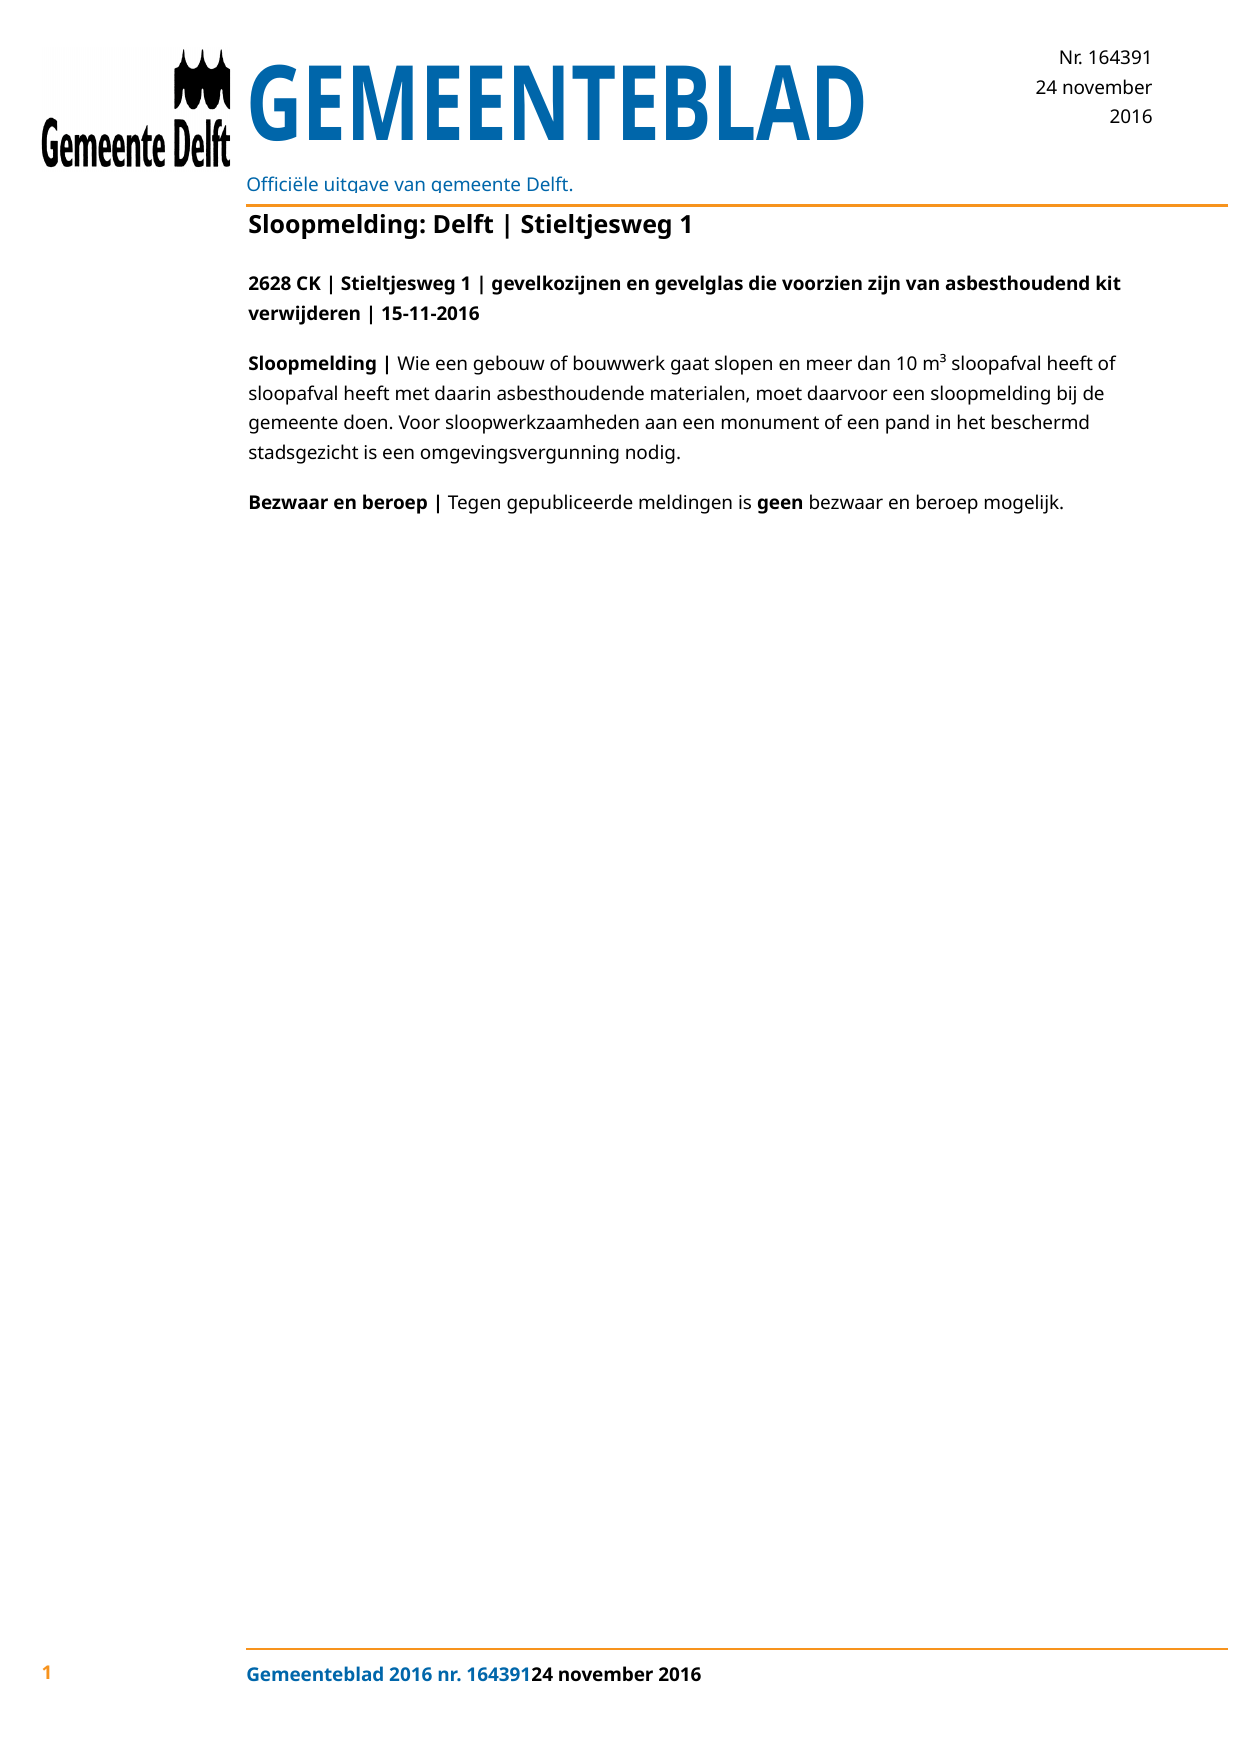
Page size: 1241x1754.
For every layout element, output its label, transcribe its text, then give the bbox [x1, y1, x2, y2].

text Bezwaar en beroep | Tegen gepubliceerde meldingen is geen bezwaar en beroep mogelijk. [248, 489, 1152, 515]
picture [41, 47, 231, 172]
text Sloopmelding: Delft | Stieltjesweg 1 [248, 207, 1152, 241]
text Sloopmelding | Wie een gebouw of bouwwerk gaat slopen en meer dan 10 m³ sloopafval heeft of sloopafval heeft met daarin asbesthoudende materialen, moet daarvoor een sloopmelding bij de gemeente doen. Voor sloopwerkzaamheden aan een monument of een pand in het beschermd stadsgezicht is een omgevingsvergunning nodig. [248, 350, 1152, 465]
text 2628 CK | Stieltjesweg 1 | gevelkozijnen en gevelglas die voorzien zijn van asbesthoudend kit verwijderen | 15-11-2016 [248, 270, 1152, 326]
